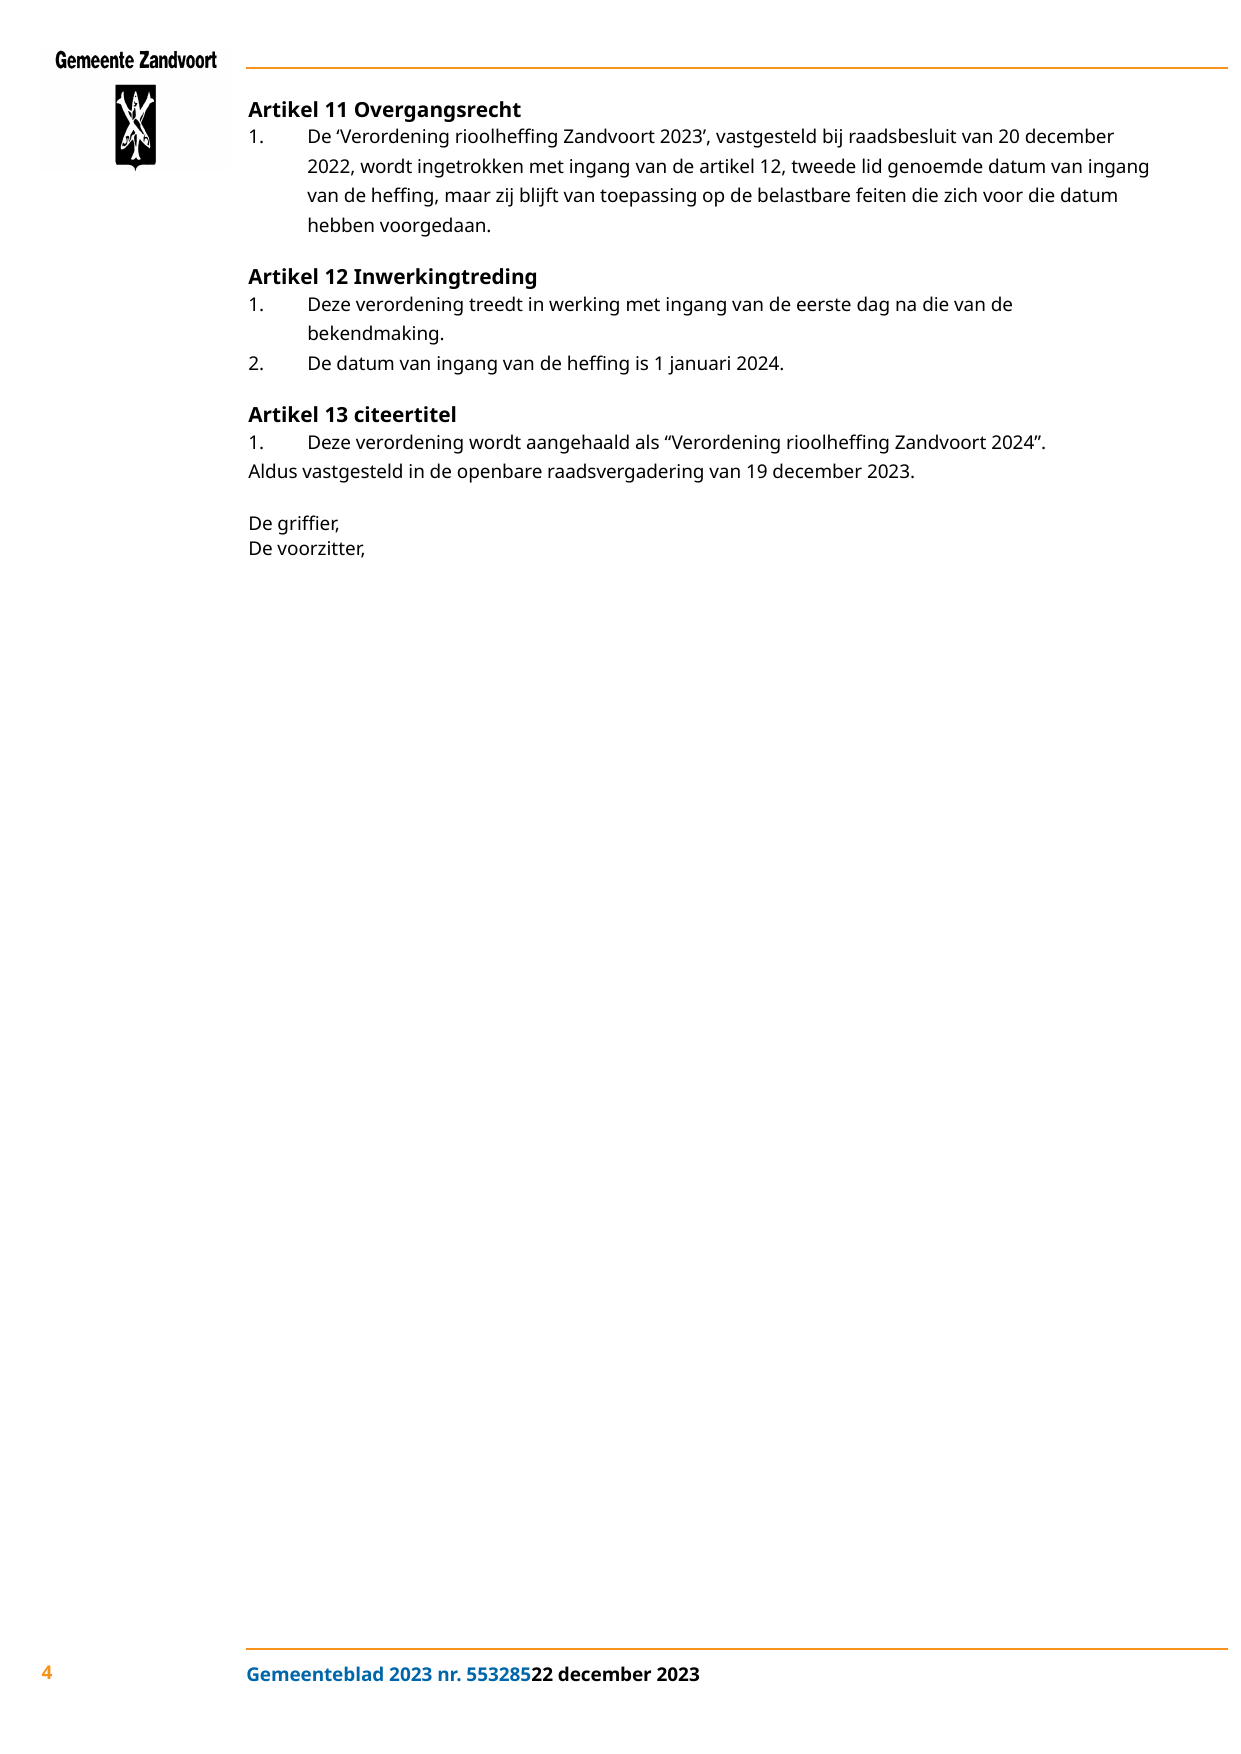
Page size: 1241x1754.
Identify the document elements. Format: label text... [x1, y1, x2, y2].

text De voorzitter, [248, 536, 1152, 561]
text De griffier, [248, 510, 1152, 536]
text Artikel 13 citeertitel [248, 400, 1152, 429]
text Aldus vastgesteld in de openbare raadsvergadering van 19 december 2023. [248, 458, 1152, 484]
list De ‘Verordening rioolheffing Zandvoort 2023’, vastgesteld bij raadsbesluit van 20 december 2022, wordt ingetrokken met ingang van de artikel 12, tweede lid genoemde datum van ingang van de heffing, maar zij blijft van toepassing op de belastbare feiten die zich voor die datum hebben voorgedaan. [248, 123, 1152, 238]
text Artikel 11 Overgangsrecht [248, 95, 1152, 123]
list Deze verordening treedt in werking met ingang van de eerste dag na die van de bekendmaking. [248, 291, 1152, 346]
list De datum van ingang van de heffing is 1 januari 2024. [248, 350, 1152, 376]
text Artikel 12 Inwerkingtreding [248, 262, 1152, 291]
list Deze verordening wordt aangehaald als “Verordening rioolheffing Zandvoort 2024”. [248, 429, 1152, 454]
picture [41, 47, 231, 172]
